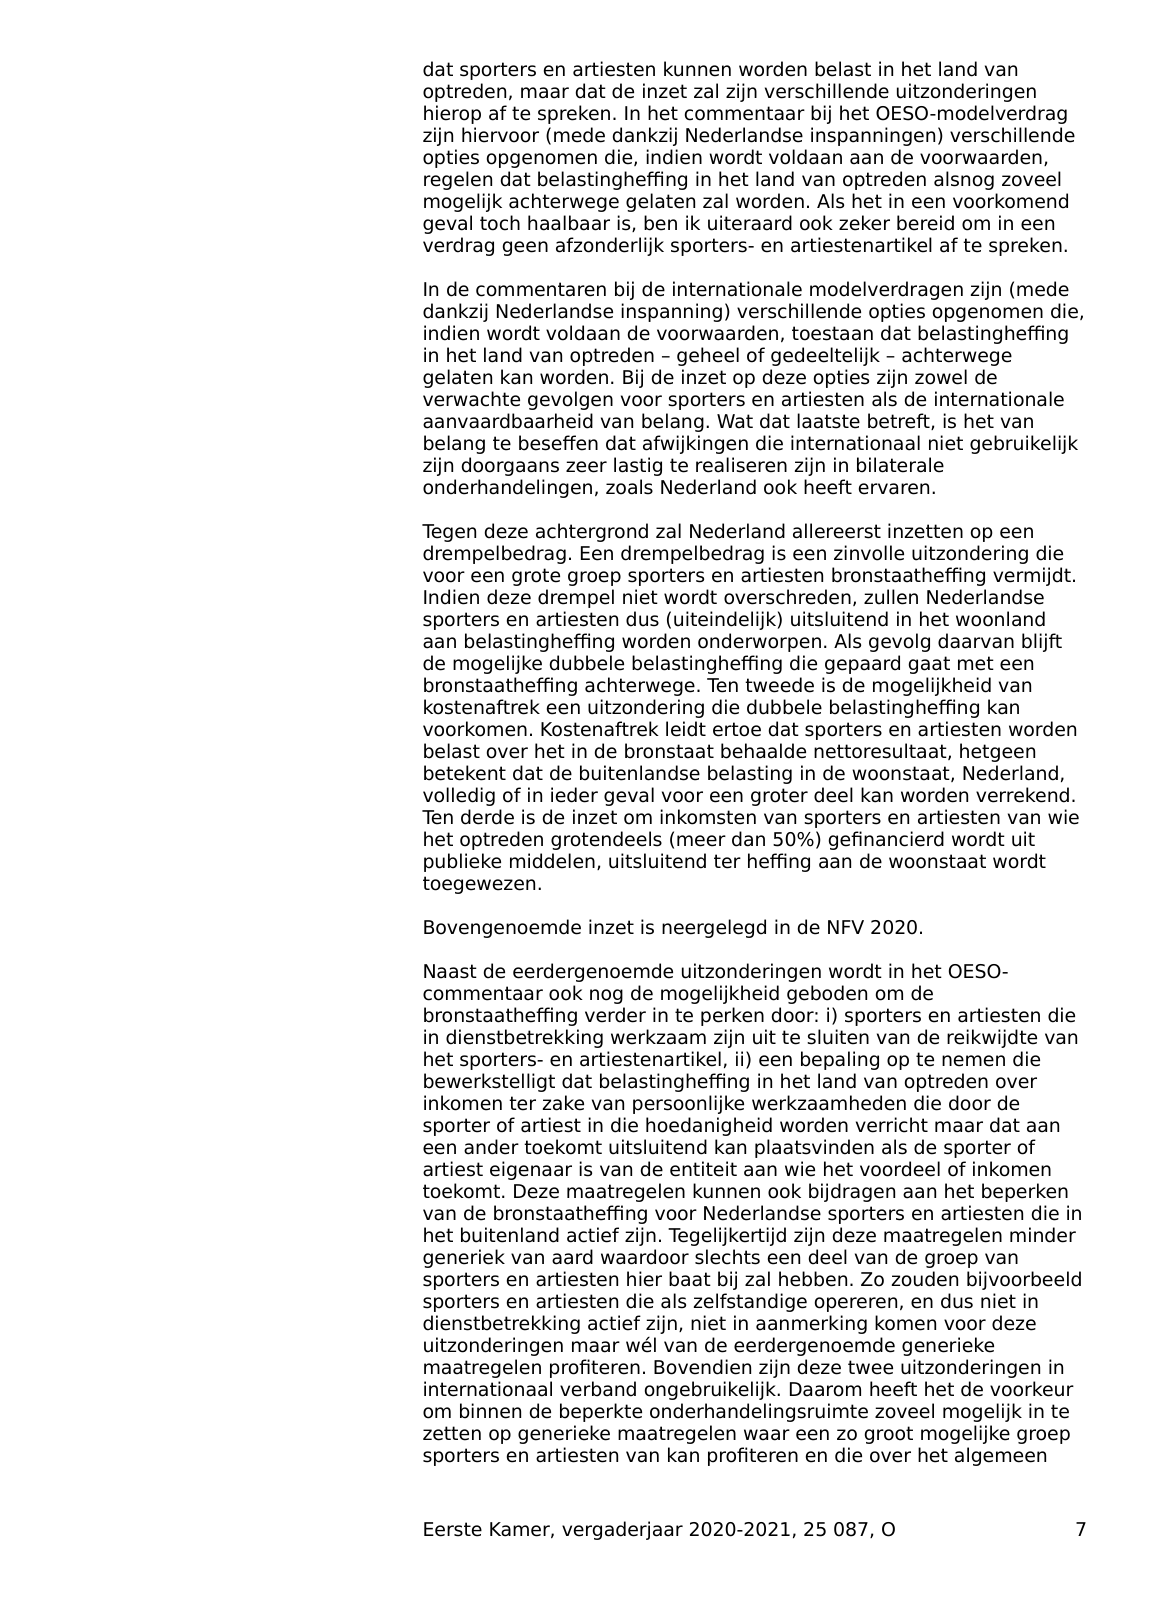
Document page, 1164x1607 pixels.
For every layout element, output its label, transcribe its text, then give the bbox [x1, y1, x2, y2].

text Tegen deze achtergrond zal Nederland allereerst inzetten op een drempelbedrag. Een drempelbedrag is een zinvolle uitzondering die voor een grote groep sporters en artiesten bronstaatheffing vermijdt. Indien deze drempel niet wordt overschreden, zullen Nederlandse sporters en artiesten dus (uiteindelijk) uitsluitend in het woonland aan belastingheffing worden onderworpen. Als gevolg daarvan blijft de mogelijke dubbele belastingheffing die gepaard gaat met een bronstaatheffing achterwege. Ten tweede is de mogelijkheid van kostenaftrek een uitzondering die dubbele belastingheffing kan voorkomen. Kostenaftrek leidt ertoe dat sporters en artiesten worden belast over het in de bronstaat behaalde nettoresultaat, hetgeen betekent dat de buitenlandse belasting in de woonstaat, Nederland, volledig of in ieder geval voor een groter deel kan worden verrekend. Ten derde is de inzet om inkomsten van sporters en artiesten van wie het optreden grotendeels (meer dan 50%) gefinancierd wordt uit publieke middelen, uitsluitend ter heffing aan de woonstaat wordt toegewezen. [422, 521, 1087, 895]
text Naast de eerdergenoemde uitzonderingen wordt in het OESO-commentaar ook nog de mogelijkheid geboden om de bronstaatheffing verder in te perken door: i) sporters en artiesten die in dienstbetrekking werkzaam zijn uit te sluiten van de reikwijdte van het sporters- en artiestenartikel, ii) een bepaling op te nemen die bewerkstelligt dat belastingheffing in het land van optreden over inkomen ter zake van persoonlijke werkzaamheden die door de sporter of artiest in die hoedanigheid worden verricht maar dat aan een ander toekomt uitsluitend kan plaatsvinden als de sporter of artiest eigenaar is van de entiteit aan wie het voordeel of inkomen toekomt. Deze maatregelen kunnen ook bijdragen aan het beperken van de bronstaatheffing voor Nederlandse sporters en artiesten die in het buitenland actief zijn. Tegelijkertijd zijn deze maatregelen minder generiek van aard waardoor slechts een deel van de groep van sporters en artiesten hier baat bij zal hebben. Zo zouden bijvoorbeeld sporters en artiesten die als zelfstandige opereren, en dus niet in dienstbetrekking actief zijn, niet in aanmerking komen voor deze uitzonderingen maar wél van de eerdergenoemde generieke maatregelen profiteren. Bovendien zijn deze twee uitzonderingen in internationaal verband ongebruikelijk. Daarom heeft het de voorkeur om binnen de beperkte onderhandelingsruimte zoveel mogelijk in te zetten op generieke maatregelen waar een zo groot mogelijke groep sporters en artiesten van kan profiteren en die over het algemeen [422, 961, 1087, 1467]
text In de commentaren bij de internationale modelverdragen zijn (mede dankzij Nederlandse inspanning) verschillende opties opgenomen die, indien wordt voldaan de voorwaarden, toestaan dat belastingheffing in het land van optreden – geheel of gedeeltelijk – achterwege gelaten kan worden. Bij de inzet op deze opties zijn zowel de verwachte gevolgen voor sporters en artiesten als de internationale aanvaardbaarheid van belang. Wat dat laatste betreft, is het van belang te beseffen dat afwijkingen die internationaal niet gebruikelijk zijn doorgaans zeer lastig te realiseren zijn in bilaterale onderhandelingen, zoals Nederland ook heeft ervaren. [422, 279, 1087, 499]
text Bovengenoemde inzet is neergelegd in de NFV 2020. [422, 917, 1087, 939]
text dat sporters en artiesten kunnen worden belast in het land van optreden, maar dat de inzet zal zijn verschillende uitzonderingen hierop af te spreken. In het commentaar bij het OESO-modelverdrag zijn hiervoor (mede dankzij Nederlandse inspanningen) verschillende opties opgenomen die, indien wordt voldaan aan de voorwaarden, regelen dat belastingheffing in het land van optreden alsnog zoveel mogelijk achterwege gelaten zal worden. Als het in een voorkomend geval toch haalbaar is, ben ik uiteraard ook zeker bereid om in een verdrag geen afzonderlijk sporters- en artiestenartikel af te spreken. [422, 59, 1087, 257]
